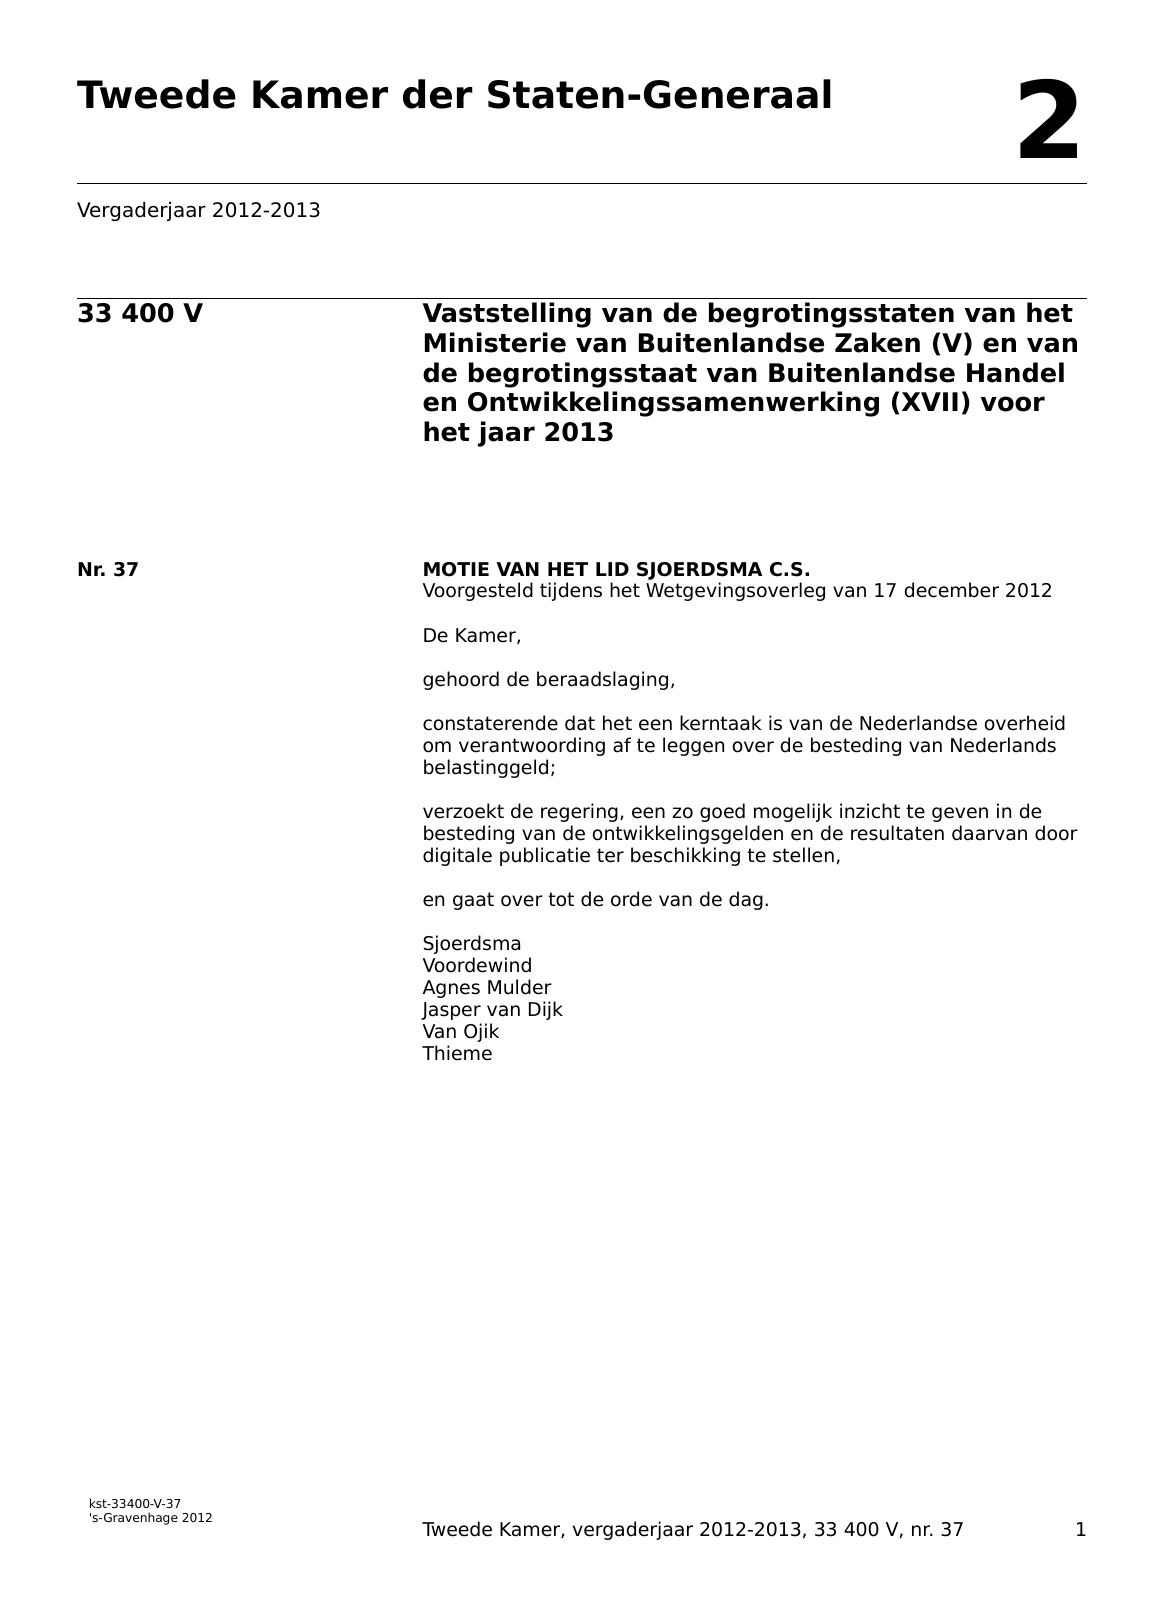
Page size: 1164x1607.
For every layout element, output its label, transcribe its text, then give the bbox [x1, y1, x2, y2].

text constaterende dat het een kerntaak is van de Nederlandse overheid om verantwoording af te leggen over de besteding van Nederlands belastinggeld; [422, 713, 1087, 779]
text verzoekt de regering, een zo goed mogelijk inzicht te geven in de besteding van de ontwikkelingsgelden en de resultaten daarvan door digitale publicatie ter beschikking te stellen, [422, 801, 1087, 867]
subtitle Nr. 37 MOTIE VAN HET LID SJOERDSMA C.S. [77, 558, 1087, 580]
text Sjoerdsma [422, 933, 1087, 955]
text Thieme [422, 1043, 1087, 1065]
text 's-Gravenhage 2012 [88, 1511, 323, 1525]
table_header 2 [886, 59, 1087, 183]
text Van Ojik [422, 1021, 1087, 1043]
text Voordewind [422, 955, 1087, 977]
subtitle 33 400 V Vaststelling van de begrotingsstaten van het Ministerie van Buitenlandse Zaken (V) en van de begrotingsstaat van Buitenlandse Handel en Ontwikkelingssamenwerking (XVII) voor het jaar 2013 [77, 299, 1087, 447]
text kst-33400-V-37 [88, 1497, 323, 1511]
text Voorgesteld tijdens het Wetgevingsoverleg van 17 december 2012 [422, 580, 1087, 602]
table_header Tweede Kamer der Staten-Generaal [77, 59, 886, 183]
text Agnes Mulder [422, 977, 1087, 999]
text Jasper van Dijk [422, 999, 1087, 1021]
text De Kamer, [422, 624, 1087, 647]
text gehoord de beraadslaging, [422, 669, 1087, 691]
table_cell Vergaderjaar 2012-2013 [77, 184, 1087, 298]
text en gaat over tot de orde van de dag. [422, 889, 1087, 911]
